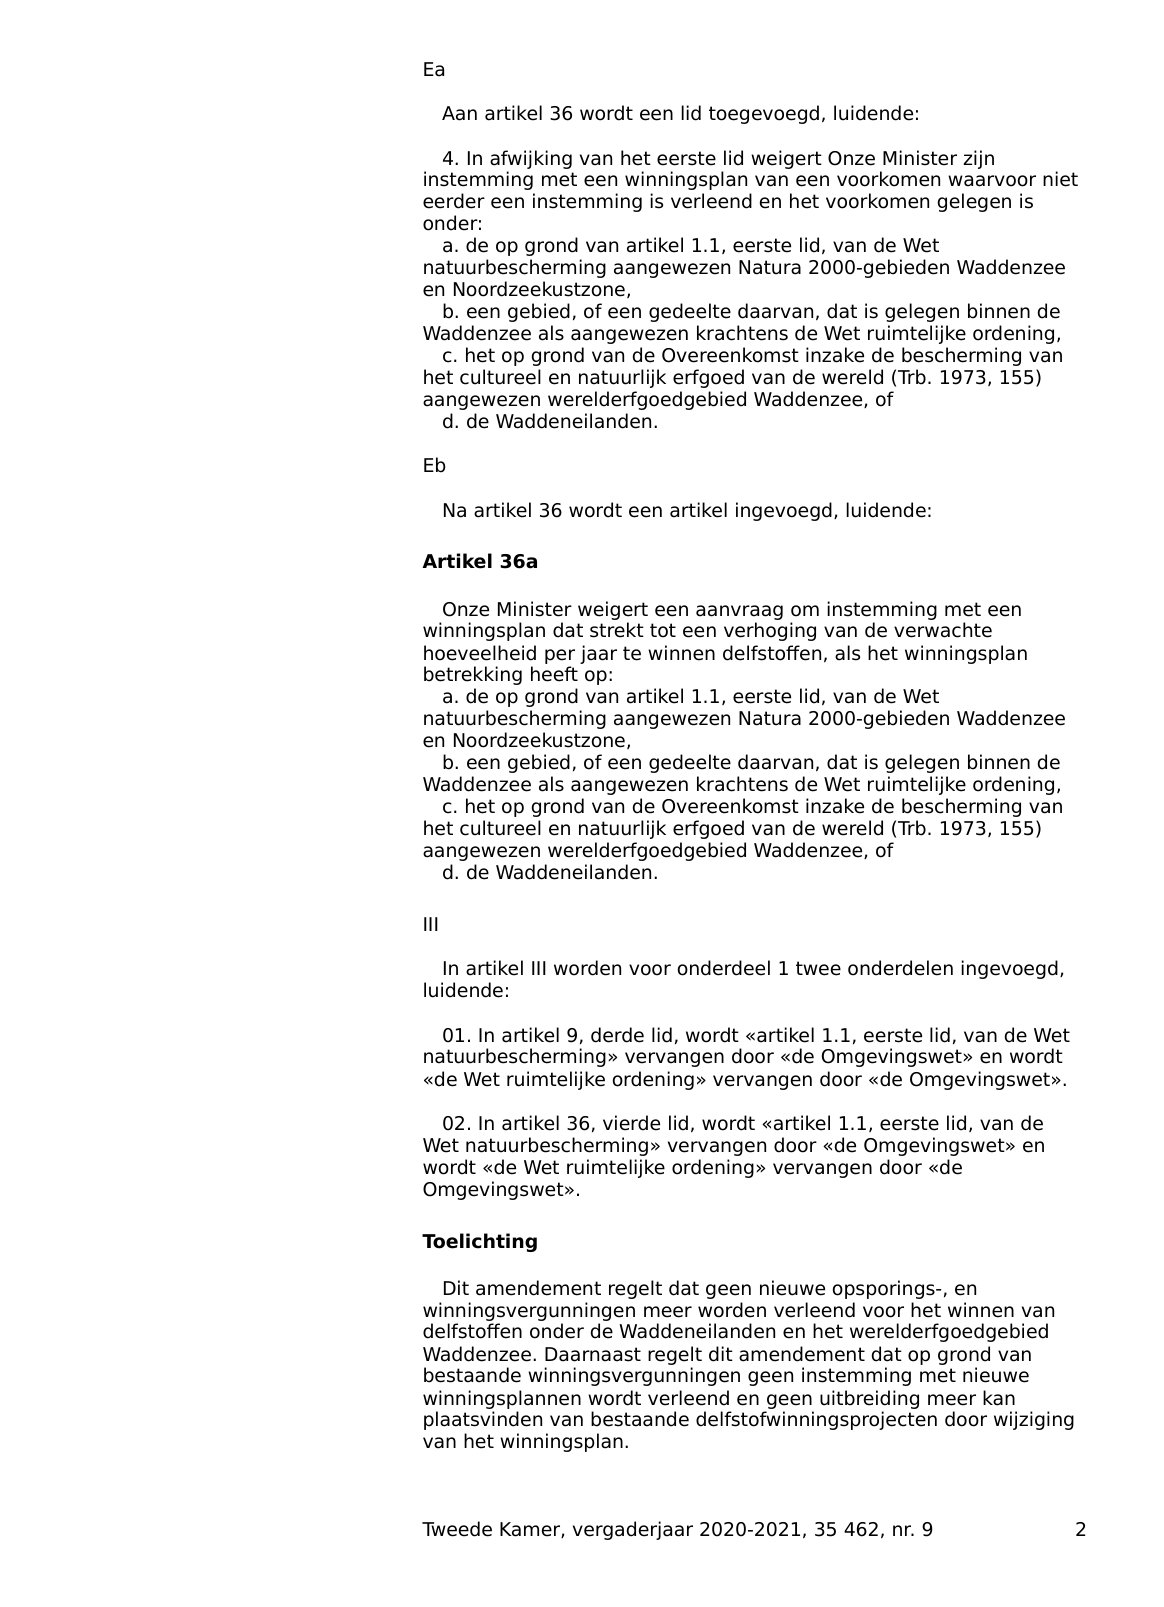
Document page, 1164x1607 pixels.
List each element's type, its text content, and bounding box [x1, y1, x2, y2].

text b. een gebied, of een gedeelte daarvan, dat is gelegen binnen de Waddenzee als aangewezen krachtens de Wet ruimtelijke ordening, [422, 301, 1087, 345]
text Ea [422, 59, 1087, 81]
text d. de Waddeneilanden. [422, 862, 1087, 884]
subtitle III [422, 914, 1087, 936]
text 4. In afwijking van het eerste lid weigert Onze Minister zijn instemming met een winningsplan van een voorkomen waarvoor niet eerder een instemming is verleend en het voorkomen gelegen is onder: [422, 147, 1087, 235]
text Onze Minister weigert een aanvraag om instemming met een winningsplan dat strekt tot een verhoging van de verwachte hoeveelheid per jaar te winnen delfstoffen, als het winningsplan betrekking heeft op: [422, 598, 1087, 686]
text Dit amendement regelt dat geen nieuwe opsporings-, en winningsvergunningen meer worden verleend voor het winnen van delfstoffen onder de Waddeneilanden en het werelderfgoedgebied Waddenzee. Daarnaast regelt dit amendement dat op grond van bestaande winningsvergunningen geen instemming met nieuwe winningsplannen wordt verleend en geen uitbreiding meer kan plaatsvinden van bestaande delfstofwinningsprojecten door wijziging van het winningsplan. [422, 1277, 1087, 1453]
text In artikel III worden voor onderdeel 1 twee onderdelen ingevoegd, luidende: [422, 958, 1087, 1002]
subtitle Toelichting [422, 1231, 1087, 1252]
text b. een gebied, of een gedeelte daarvan, dat is gelegen binnen de Waddenzee als aangewezen krachtens de Wet ruimtelijke ordening, [422, 752, 1087, 796]
text c. het op grond van de Overeenkomst inzake de bescherming van het cultureel en natuurlijk erfgoed van de wereld (Trb. 1973, 155) aangewezen werelderfgoedgebied Waddenzee, of [422, 345, 1087, 411]
text Eb [422, 455, 1087, 477]
text 01. In artikel 9, derde lid, wordt «artikel 1.1, eerste lid, van de Wet natuurbescherming» vervangen door «de Omgevingswet» en wordt «de Wet ruimtelijke ordening» vervangen door «de Omgevingswet». [422, 1024, 1087, 1090]
text 02. In artikel 36, vierde lid, wordt «artikel 1.1, eerste lid, van de Wet natuurbescherming» vervangen door «de Omgevingswet» en wordt «de Wet ruimtelijke ordening» vervangen door «de Omgevingswet». [422, 1113, 1087, 1201]
text a. de op grond van artikel 1.1, eerste lid, van de Wet natuurbescherming aangewezen Natura 2000-gebieden Waddenzee en Noordzeekustzone, [422, 235, 1087, 301]
text Aan artikel 36 wordt een lid toegevoegd, luidende: [422, 103, 1087, 125]
text Na artikel 36 wordt een artikel ingevoegd, luidende: [422, 499, 1087, 521]
text d. de Waddeneilanden. [422, 411, 1087, 433]
text a. de op grond van artikel 1.1, eerste lid, van de Wet natuurbescherming aangewezen Natura 2000-gebieden Waddenzee en Noordzeekustzone, [422, 686, 1087, 752]
subtitle Artikel 36a [422, 551, 1087, 573]
text c. het op grond van de Overeenkomst inzake de bescherming van het cultureel en natuurlijk erfgoed van de wereld (Trb. 1973, 155) aangewezen werelderfgoedgebied Waddenzee, of [422, 796, 1087, 862]
